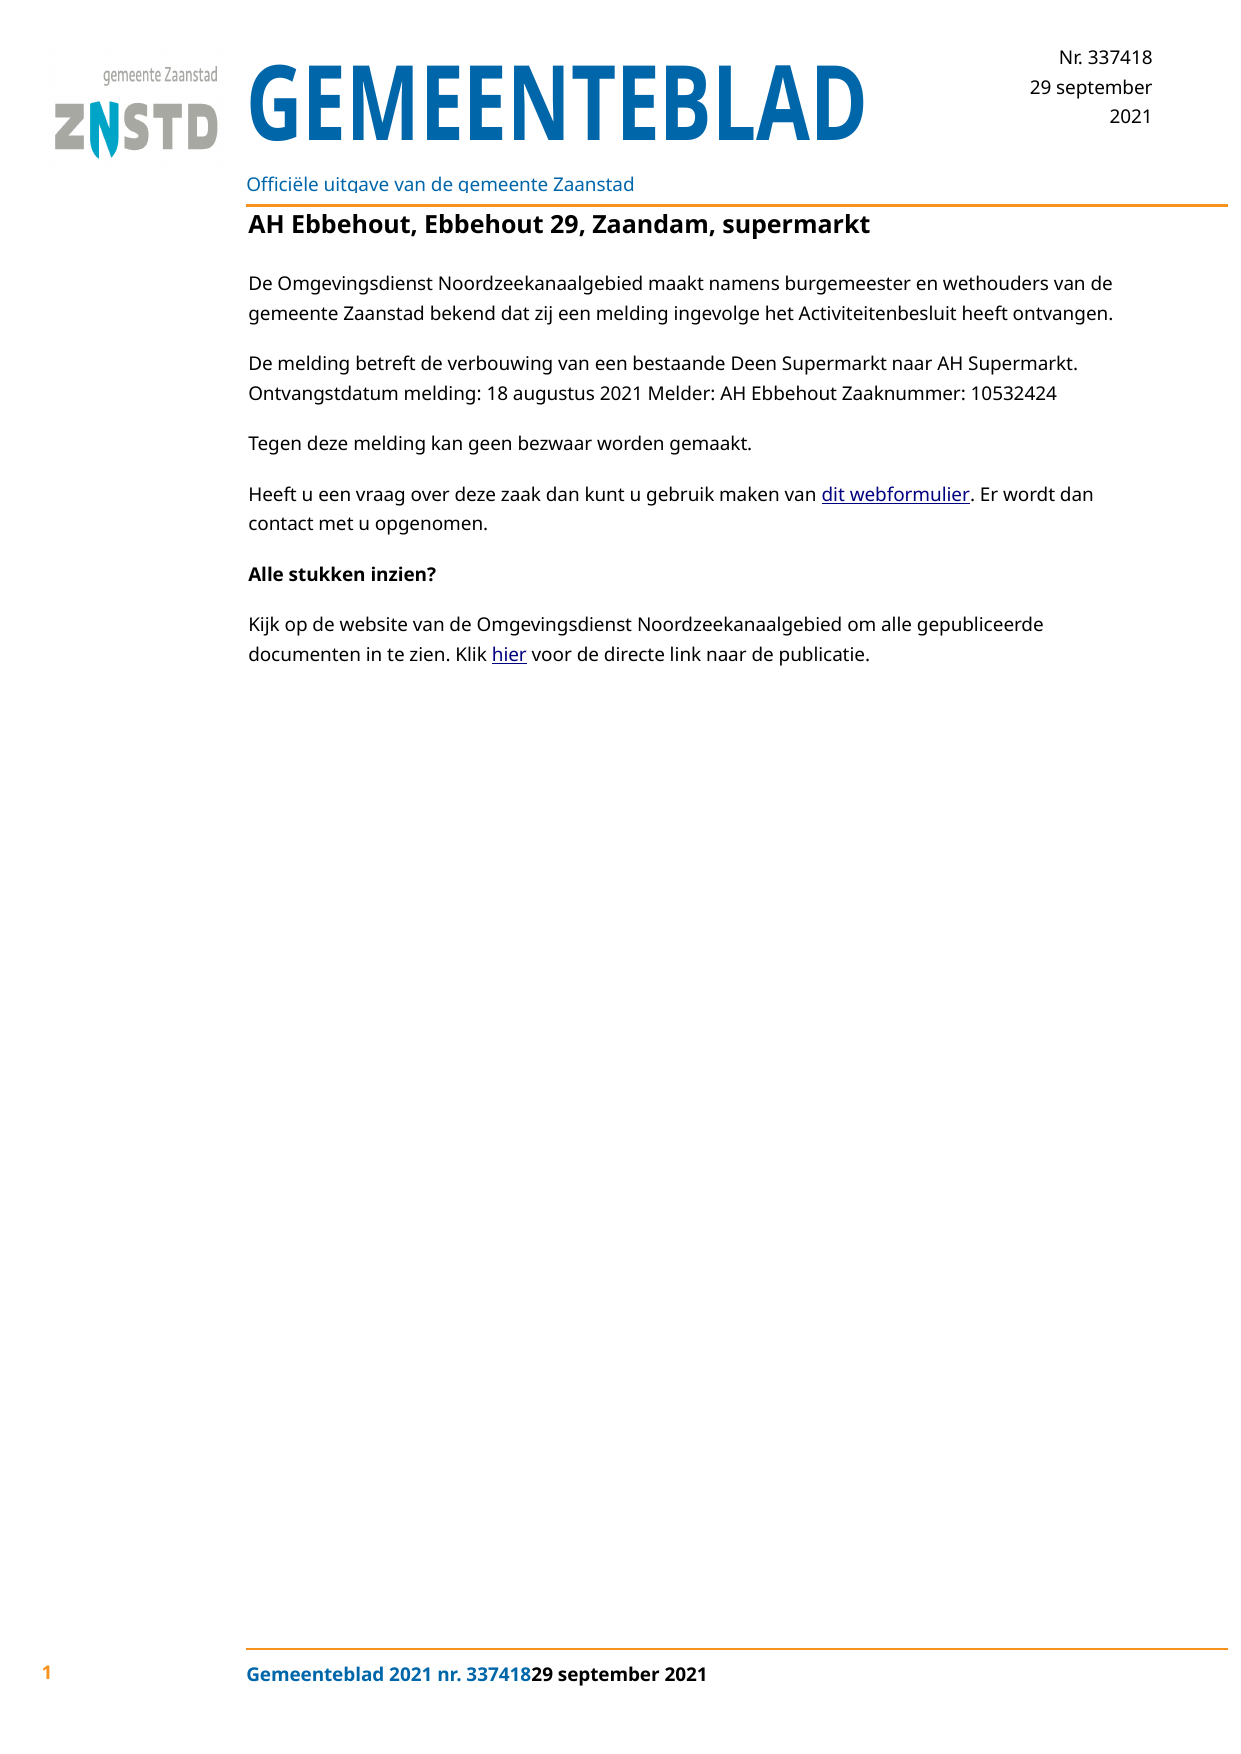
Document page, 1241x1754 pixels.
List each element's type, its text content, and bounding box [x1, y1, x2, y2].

text Alle stukken inzien? [248, 561, 1152, 586]
text De melding betreft de verbouwing van een bestaande Deen Supermarkt naar AH Supermarkt. Ontvangstdatum melding: 18 augustus 2021 Melder: AH Ebbehout Zaaknummer: 10532424 [248, 350, 1152, 406]
text De Omgevingsdienst Noordzeekanaalgebied maakt namens burgemeester en wethouders van de gemeente Zaanstad bekend dat zij een melding ingevolge het Activiteitenbesluit heeft ontvangen. [248, 270, 1152, 326]
text Heeft u een vraag over deze zaak dan kunt u gebruik maken van dit webformulier. Er wordt dan contact met u opgenomen. [248, 481, 1152, 536]
text Tegen deze melding kan geen bezwaar worden gemaakt. [248, 430, 1152, 456]
text AH Ebbehout, Ebbehout 29, Zaandam, supermarkt [248, 207, 1152, 241]
picture [41, 47, 231, 172]
text Kijk op de website van de Omgevingsdienst Noordzeekanaalgebied om alle gepubliceerde documenten in te zien. Klik hier voor de directe link naar de publicatie. [248, 611, 1152, 666]
